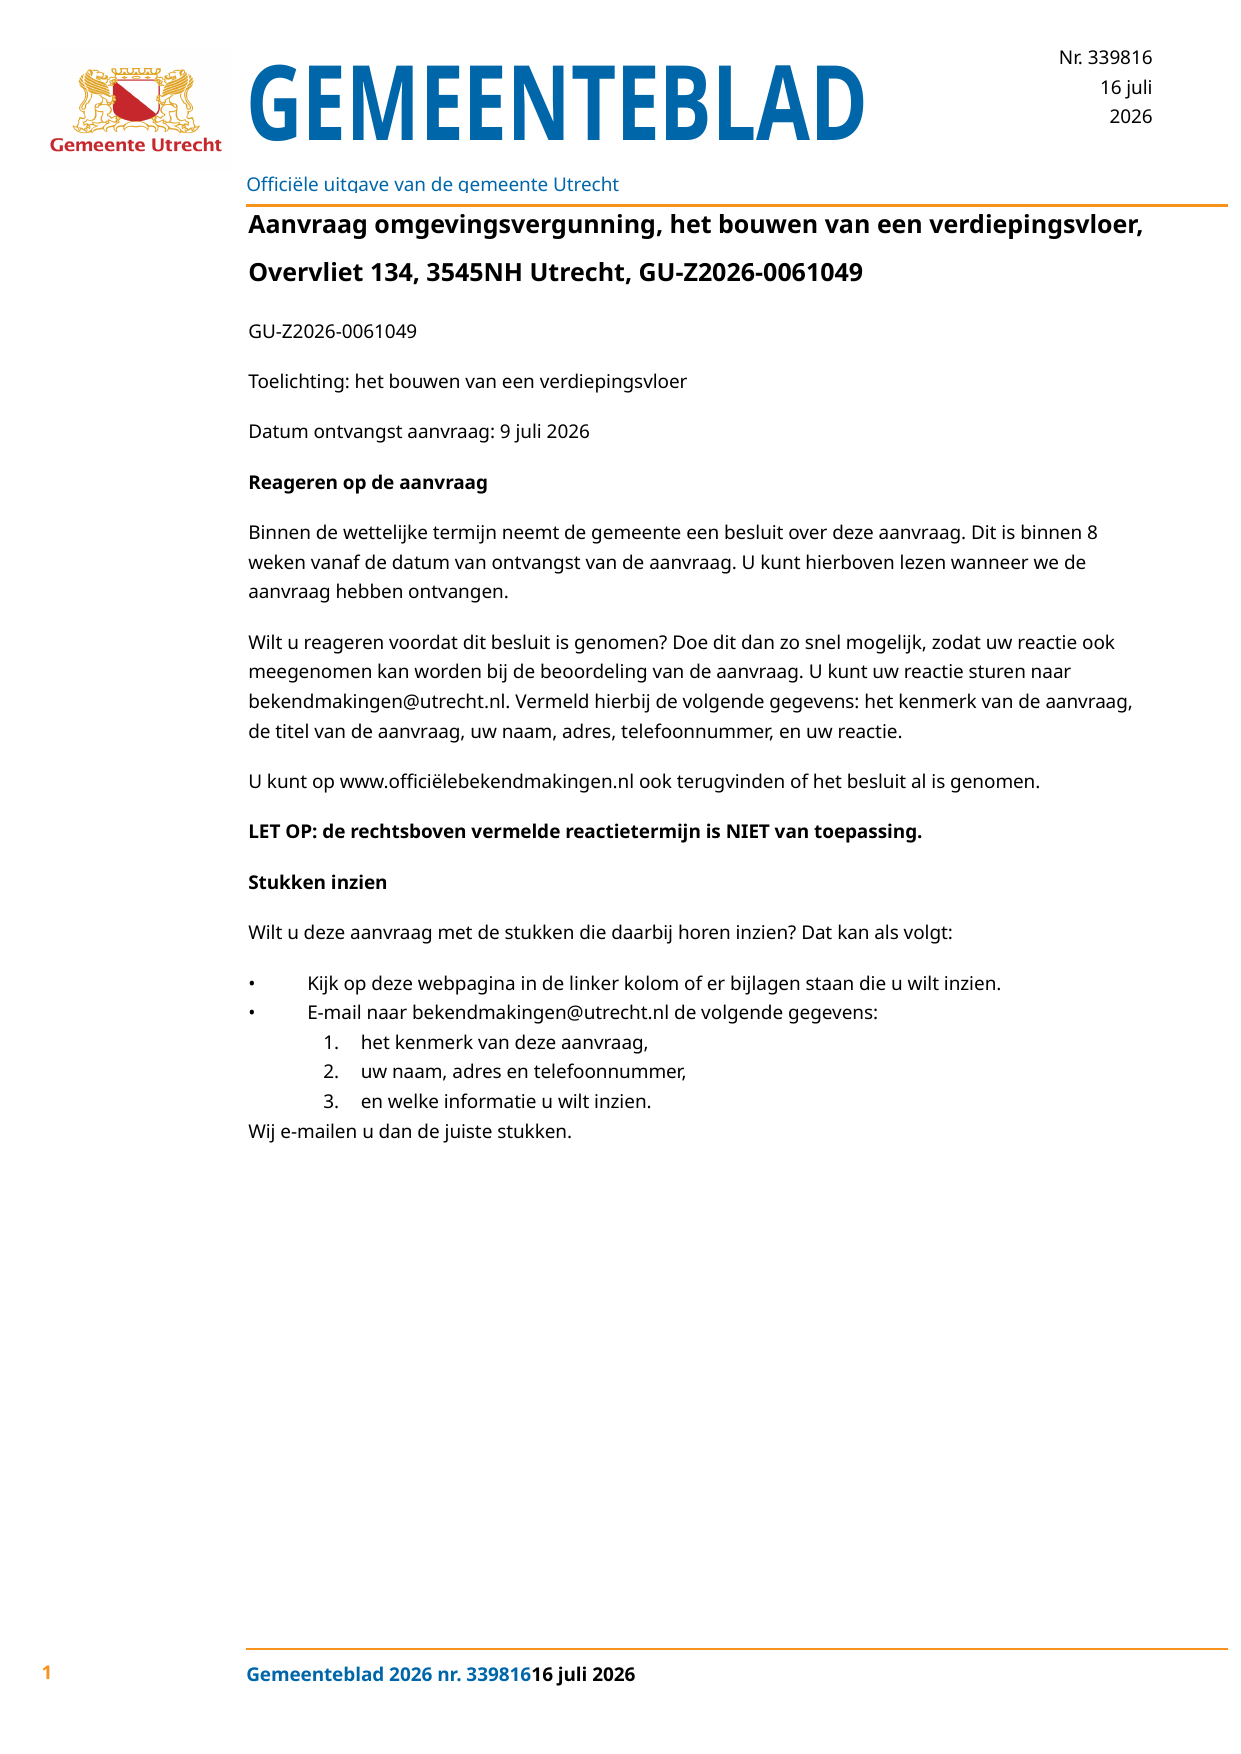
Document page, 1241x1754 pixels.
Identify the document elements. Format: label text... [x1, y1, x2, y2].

list uw naam, adres en telefoonnummer, [323, 1059, 1152, 1084]
picture [41, 47, 231, 172]
list E-mail naar bekendmakingen@utrecht.nl de volgende gegevens: [248, 999, 1152, 1025]
text Wilt u deze aanvraag met de stukken die daarbij horen inzien? Dat kan als volgt: [248, 919, 1152, 945]
text Aanvraag omgevingsvergunning, het bouwen van een verdiepingsvloer, Overvliet 134, 3545NH Utrecht, GU-Z2026-0061049 [248, 207, 1152, 288]
text Stukken inzien [248, 869, 1152, 895]
list het kenmerk van deze aanvraag, [323, 1029, 1152, 1055]
text Binnen de wettelijke termijn neemt de gemeente een besluit over deze aanvraag. Dit is binnen 8 weken vanaf de datum van ontvangst van de aanvraag. U kunt hierboven lezen wanneer we de aanvraag hebben ontvangen. [248, 519, 1152, 604]
list Kijk op deze webpagina in de linker kolom of er bijlagen staan die u wilt inzien. [248, 970, 1152, 996]
text Wij e-mailen u dan de juiste stukken. [248, 1118, 1152, 1144]
list en welke informatie u wilt inzien. [323, 1088, 1152, 1114]
text GU-Z2026-0061049 [248, 318, 1152, 344]
text Toelichting: het bouwen van een verdiepingsvloer [248, 368, 1152, 394]
text Wilt u reageren voordat dit besluit is genomen? Doe dit dan zo snel mogelijk, zodat uw reactie ook meegenomen kan worden bij de beoordeling van de aanvraag. U kunt uw reactie sturen naar bekendmakingen@utrecht.nl. Vermeld hierbij de volgende gegevens: het kenmerk van de aanvraag, de titel van de aanvraag, uw naam, adres, telefoonnummer, en uw reactie. [248, 629, 1152, 744]
text Reageren op de aanvraag [248, 469, 1152, 495]
text Datum ontvangst aanvraag: 9 juli 2026 [248, 419, 1152, 444]
text U kunt op www.officiëlebekendmakingen.nl ook terugvinden of het besluit al is genomen. [248, 768, 1152, 794]
text LET OP: de rechtsboven vermelde reactietermijn is NIET van toepassing. [248, 819, 1152, 844]
